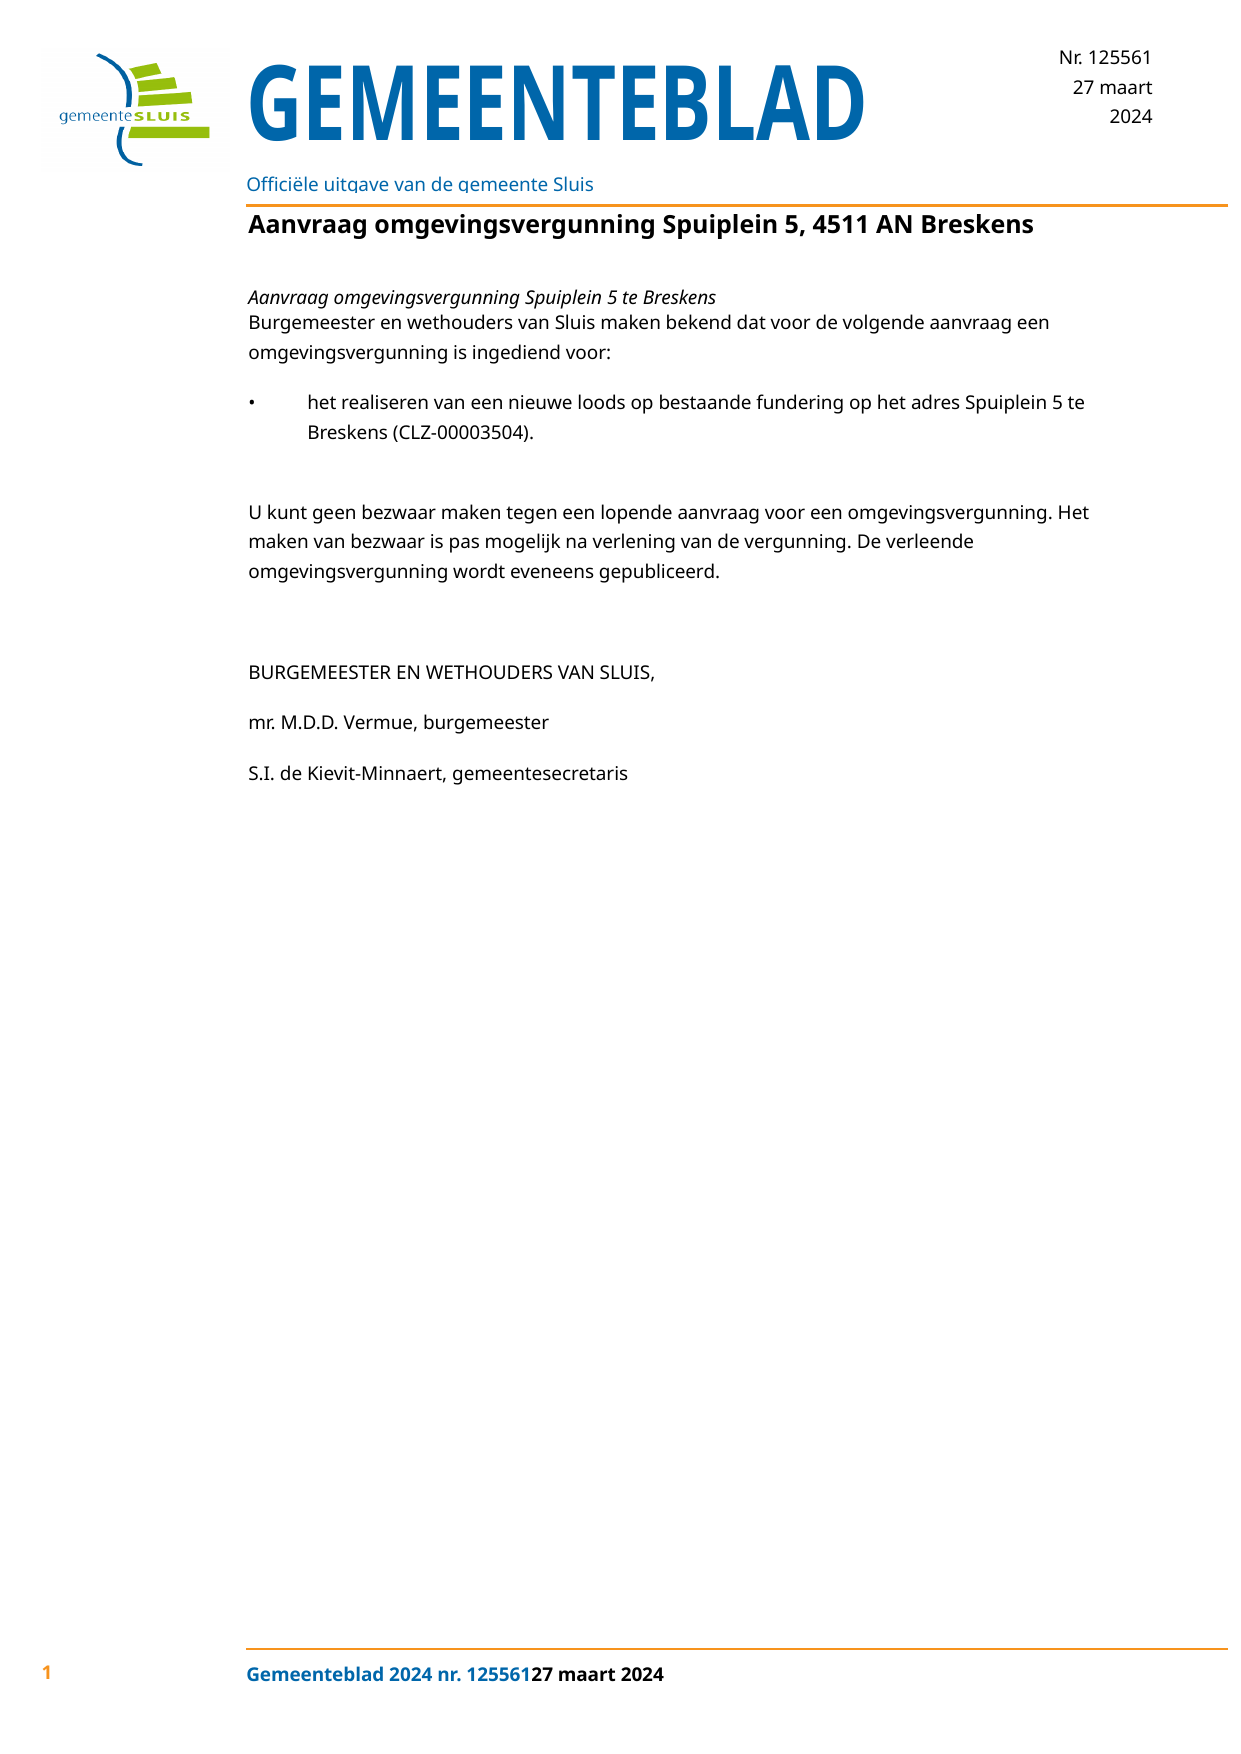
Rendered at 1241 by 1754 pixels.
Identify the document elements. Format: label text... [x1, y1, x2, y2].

text BURGEMEESTER EN WETHOUDERS VAN SLUIS, [248, 659, 1152, 685]
text Aanvraag omgevingsvergunning Spuiplein 5, 4511 AN Breskens [248, 207, 1152, 241]
picture [41, 47, 231, 172]
list het realiseren van een nieuwe loods op bestaande fundering op het adres Spuiplein 5 te Breskens (CLZ-00003504). [248, 389, 1152, 445]
text Burgemeester en wethouders van Sluis maken bekend dat voor de volgende aanvraag een omgevingsvergunning is ingediend voor: [248, 309, 1152, 365]
text mr. M.D.D. Vermue, burgemeester [248, 709, 1152, 735]
text S.I. de Kievit-Minnaert, gemeentesecretaris [248, 760, 1152, 786]
text Aanvraag omgevingsvergunning Spuiplein 5 te Breskens [248, 284, 1152, 309]
text U kunt geen bezwaar maken tegen een lopende aanvraag voor een omgevingsvergunning. Het maken van bezwaar is pas mogelijk na verlening van de vergunning. De verleende omgevingsvergunning wordt eveneens gepubliceerd. [248, 499, 1152, 584]
